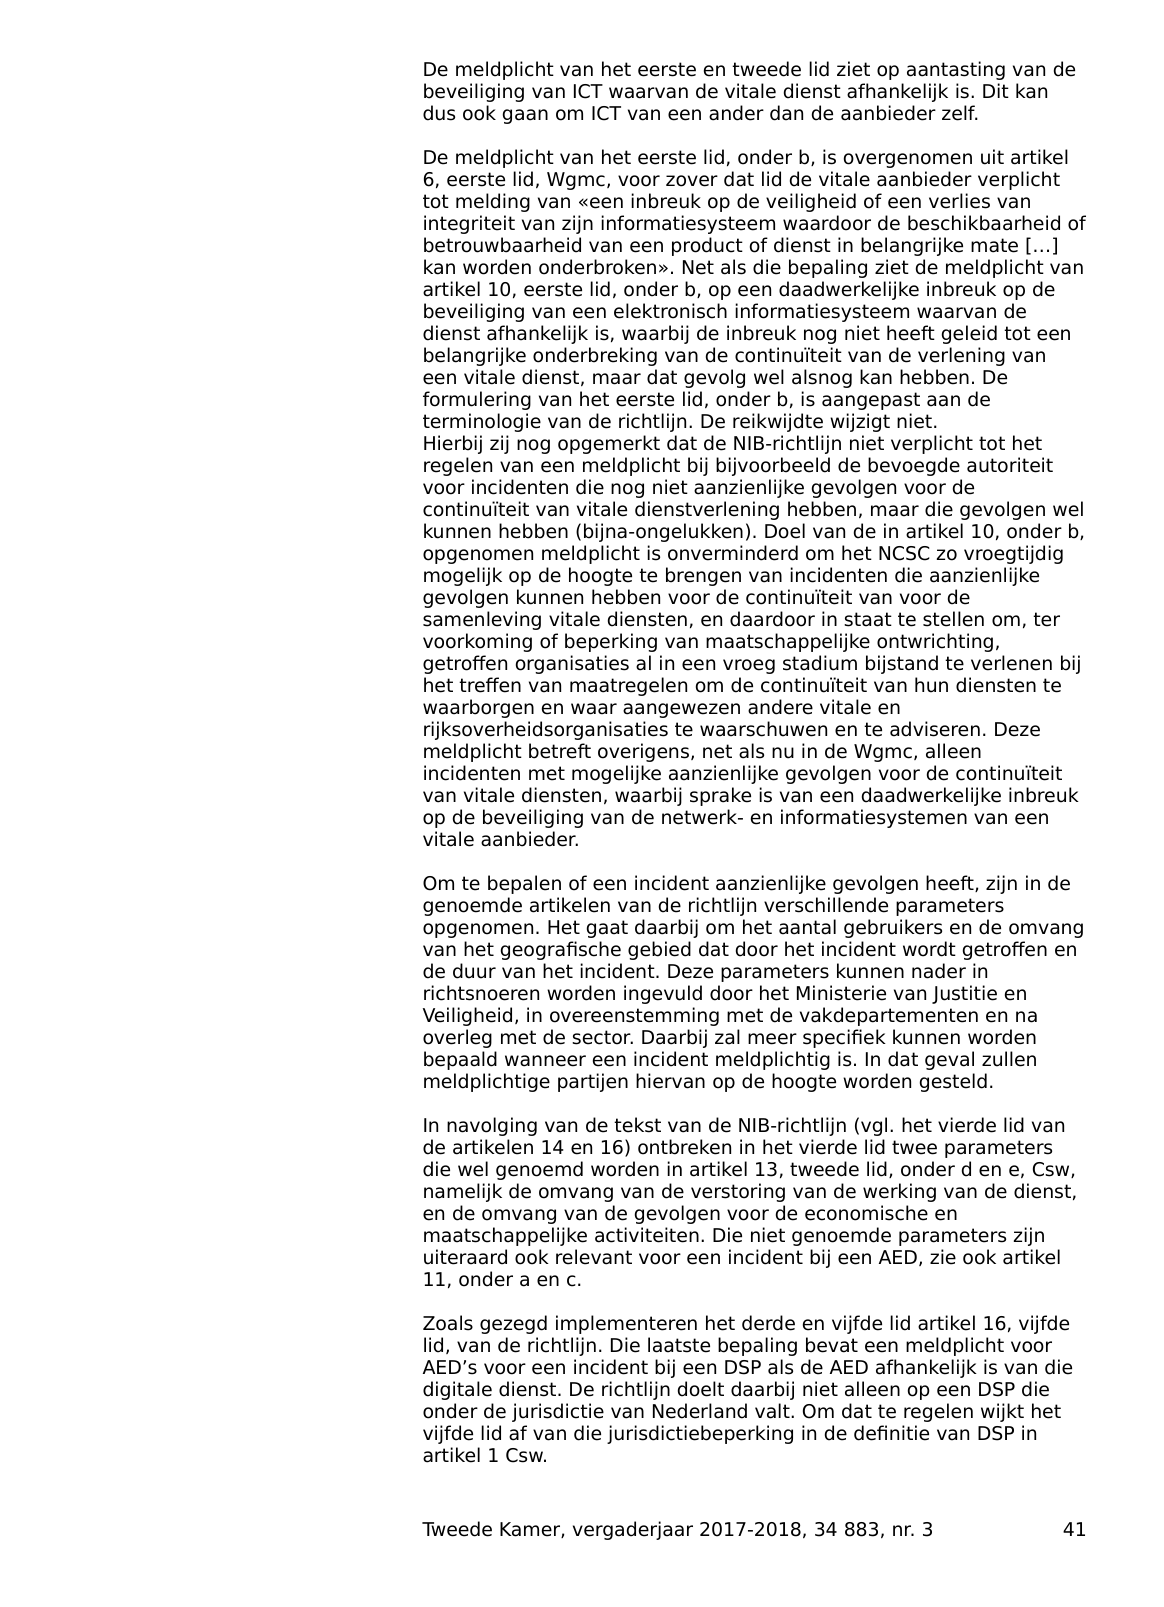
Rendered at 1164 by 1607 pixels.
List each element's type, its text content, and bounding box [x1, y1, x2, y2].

text Hierbij zij nog opgemerkt dat de NIB-richtlijn niet verplicht tot het regelen van een meldplicht bij bijvoorbeeld de bevoegde autoriteit voor incidenten die nog niet aanzienlijke gevolgen voor de continuïteit van vitale dienstverlening hebben, maar die gevolgen wel kunnen hebben (bijna-ongelukken). Doel van de in artikel 10, onder b, opgenomen meldplicht is onverminderd om het NCSC zo vroegtijdig mogelijk op de hoogte te brengen van incidenten die aanzienlijke gevolgen kunnen hebben voor de continuïteit van voor de samenleving vitale diensten, en daardoor in staat te stellen om, ter voorkoming of beperking van maatschappelijke ontwrichting, getroffen organisaties al in een vroeg stadium bijstand te verlenen bij het treffen van maatregelen om de continuïteit van hun diensten te waarborgen en waar aangewezen andere vitale en rijksoverheidsorganisaties te waarschuwen en te adviseren. Deze meldplicht betreft overigens, net als nu in de Wgmc, alleen incidenten met mogelijke aanzienlijke gevolgen voor de continuïteit van vitale diensten, waarbij sprake is van een daadwerkelijke inbreuk op de beveiliging van de netwerk- en informatiesystemen van een vitale aanbieder. [422, 433, 1087, 851]
text Zoals gezegd implementeren het derde en vijfde lid artikel 16, vijfde lid, van de richtlijn. Die laatste bepaling bevat een meldplicht voor AED’s voor een incident bij een DSP als de AED afhankelijk is van die digitale dienst. De richtlijn doelt daarbij niet alleen op een DSP die onder de jurisdictie van Nederland valt. Om dat te regelen wijkt het vijfde lid af van die jurisdictiebeperking in de definitie van DSP in artikel 1 Csw. [422, 1313, 1087, 1467]
text Om te bepalen of een incident aanzienlijke gevolgen heeft, zijn in de genoemde artikelen van de richtlijn verschillende parameters opgenomen. Het gaat daarbij om het aantal gebruikers en de omvang van het geografische gebied dat door het incident wordt getroffen en de duur van het incident. Deze parameters kunnen nader in richtsnoeren worden ingevuld door het Ministerie van Justitie en Veiligheid, in overeenstemming met de vakdepartementen en na overleg met de sector. Daarbij zal meer specifiek kunnen worden bepaald wanneer een incident meldplichtig is. In dat geval zullen meldplichtige partijen hiervan op de hoogte worden gesteld. [422, 873, 1087, 1092]
text De meldplicht van het eerste lid, onder b, is overgenomen uit artikel 6, eerste lid, Wgmc, voor zover dat lid de vitale aanbieder verplicht tot melding van «een inbreuk op de veiligheid of een verlies van integriteit van zijn informatiesysteem waardoor de beschikbaarheid of betrouwbaarheid van een product of dienst in belangrijke mate […] kan worden onderbroken». Net als die bepaling ziet de meldplicht van artikel 10, eerste lid, onder b, op een daadwerkelijke inbreuk op de beveiliging van een elektronisch informatiesysteem waarvan de dienst afhankelijk is, waarbij de inbreuk nog niet heeft geleid tot een belangrijke onderbreking van de continuïteit van de verlening van een vitale dienst, maar dat gevolg wel alsnog kan hebben. De formulering van het eerste lid, onder b, is aangepast aan de terminologie van de richtlijn. De reikwijdte wijzigt niet. [422, 147, 1087, 433]
text De meldplicht van het eerste en tweede lid ziet op aantasting van de beveiliging van ICT waarvan de vitale dienst afhankelijk is. Dit kan dus ook gaan om ICT van een ander dan de aanbieder zelf. [422, 59, 1087, 125]
text In navolging van de tekst van de NIB-richtlijn (vgl. het vierde lid van de artikelen 14 en 16) ontbreken in het vierde lid twee parameters die wel genoemd worden in artikel 13, tweede lid, onder d en e, Csw, namelijk de omvang van de verstoring van de werking van de dienst, en de omvang van de gevolgen voor de economische en maatschappelijke activiteiten. Die niet genoemde parameters zijn uiteraard ook relevant voor een incident bij een AED, zie ook artikel 11, onder a en c. [422, 1115, 1087, 1291]
